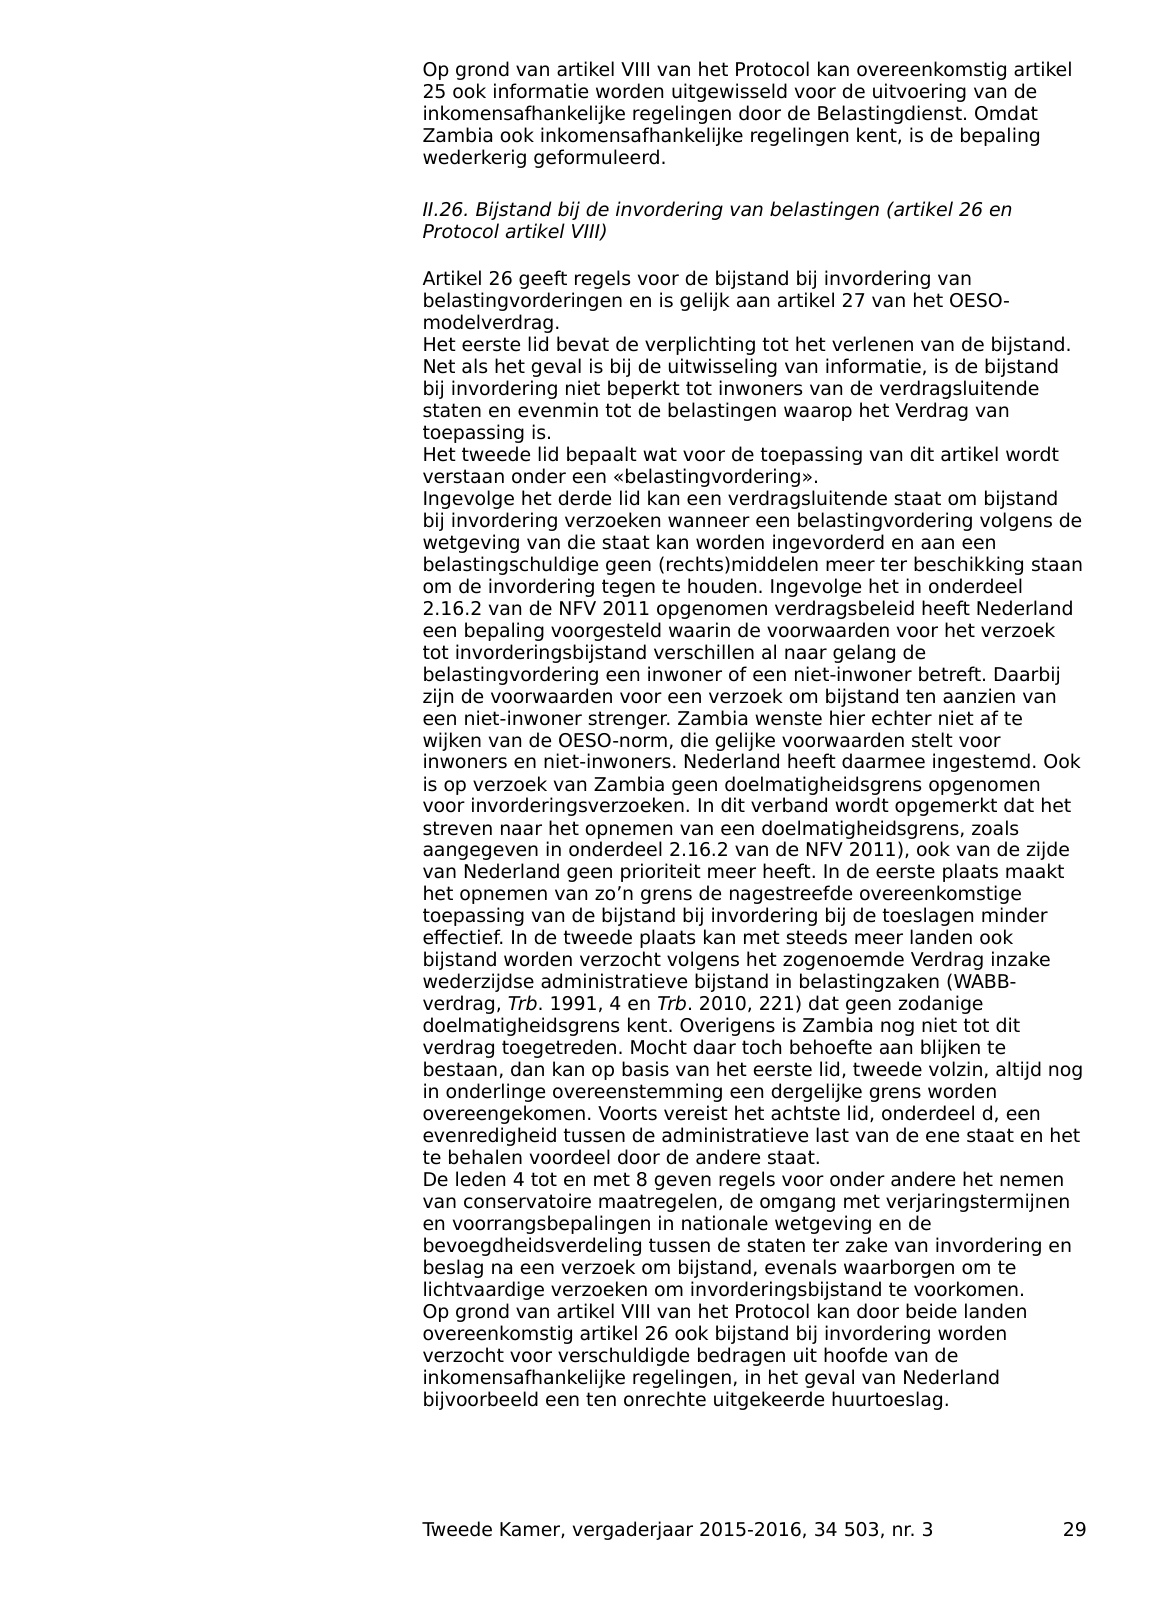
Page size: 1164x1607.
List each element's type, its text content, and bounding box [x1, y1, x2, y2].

subtitle II.26. Bijstand bij de invordering van belastingen (artikel 26 en Protocol artikel VIII) [422, 199, 1087, 243]
text Artikel 26 geeft regels voor de bijstand bij invordering van belastingvorderingen en is gelijk aan artikel 27 van het OESO-modelverdrag. [422, 268, 1087, 334]
text Ingevolge het derde lid kan een verdragsluitende staat om bijstand bij invordering verzoeken wanneer een belastingvordering volgens de wetgeving van die staat kan worden ingevorderd en aan een belastingschuldige geen (rechts)middelen meer ter beschikking staan om de invordering tegen te houden. Ingevolge het in onderdeel 2.16.2 van de NFV 2011 opgenomen verdragsbeleid heeft Nederland een bepaling voorgesteld waarin de voorwaarden voor het verzoek tot invorderingsbijstand verschillen al naar gelang de belastingvordering een inwoner of een niet-inwoner betreft. Daarbij zijn de voorwaarden voor een verzoek om bijstand ten aanzien van een niet-inwoner strenger. Zambia wenste hier echter niet af te wijken van de OESO-norm, die gelijke voorwaarden stelt voor inwoners en niet-inwoners. Nederland heeft daarmee ingestemd. Ook is op verzoek van Zambia geen doelmatigheidsgrens opgenomen voor invorderingsverzoeken. In dit verband wordt opgemerkt dat het streven naar het opnemen van een doelmatigheidsgrens, zoals aangegeven in onderdeel 2.16.2 van de NFV 2011), ook van de zijde van Nederland geen prioriteit meer heeft. In de eerste plaats maakt het opnemen van zo’n grens de nagestreefde overeenkomstige toepassing van de bijstand bij invordering bij de toeslagen minder effectief. In de tweede plaats kan met steeds meer landen ook bijstand worden verzocht volgens het zogenoemde Verdrag inzake wederzijdse administratieve bijstand in belastingzaken (WABB-verdrag, Trb. 1991, 4 en Trb. 2010, 221) dat geen zodanige doelmatigheidsgrens kent. Overigens is Zambia nog niet tot dit verdrag toegetreden. Mocht daar toch behoefte aan blijken te bestaan, dan kan op basis van het eerste lid, tweede volzin, altijd nog in onderlinge overeenstemming een dergelijke grens worden overeengekomen. Voorts vereist het achtste lid, onderdeel d, een evenredigheid tussen de administratieve last van de ene staat en het te behalen voordeel door de andere staat. [422, 488, 1087, 1169]
text Het eerste lid bevat de verplichting tot het verlenen van de bijstand. Net als het geval is bij de uitwisseling van informatie, is de bijstand bij invordering niet beperkt tot inwoners van de verdragsluitende staten en evenmin tot de belastingen waarop het Verdrag van toepassing is. [422, 334, 1087, 444]
text Op grond van artikel VIII van het Protocol kan door beide landen overeenkomstig artikel 26 ook bijstand bij invordering worden verzocht voor verschuldigde bedragen uit hoofde van de inkomensafhankelijke regelingen, in het geval van Nederland bijvoorbeeld een ten onrechte uitgekeerde huurtoeslag. [422, 1301, 1087, 1411]
text Op grond van artikel VIII van het Protocol kan overeenkomstig artikel 25 ook informatie worden uitgewisseld voor de uitvoering van de inkomensafhankelijke regelingen door de Belastingdienst. Omdat Zambia ook inkomensafhankelijke regelingen kent, is de bepaling wederkerig geformuleerd. [422, 59, 1087, 169]
text Het tweede lid bepaalt wat voor de toepassing van dit artikel wordt verstaan onder een «belastingvordering». [422, 444, 1087, 488]
text De leden 4 tot en met 8 geven regels voor onder andere het nemen van conservatoire maatregelen, de omgang met verjaringstermijnen en voorrangsbepalingen in nationale wetgeving en de bevoegdheidsverdeling tussen de staten ter zake van invordering en beslag na een verzoek om bijstand, evenals waarborgen om te lichtvaardige verzoeken om invorderingsbijstand te voorkomen. [422, 1169, 1087, 1301]
